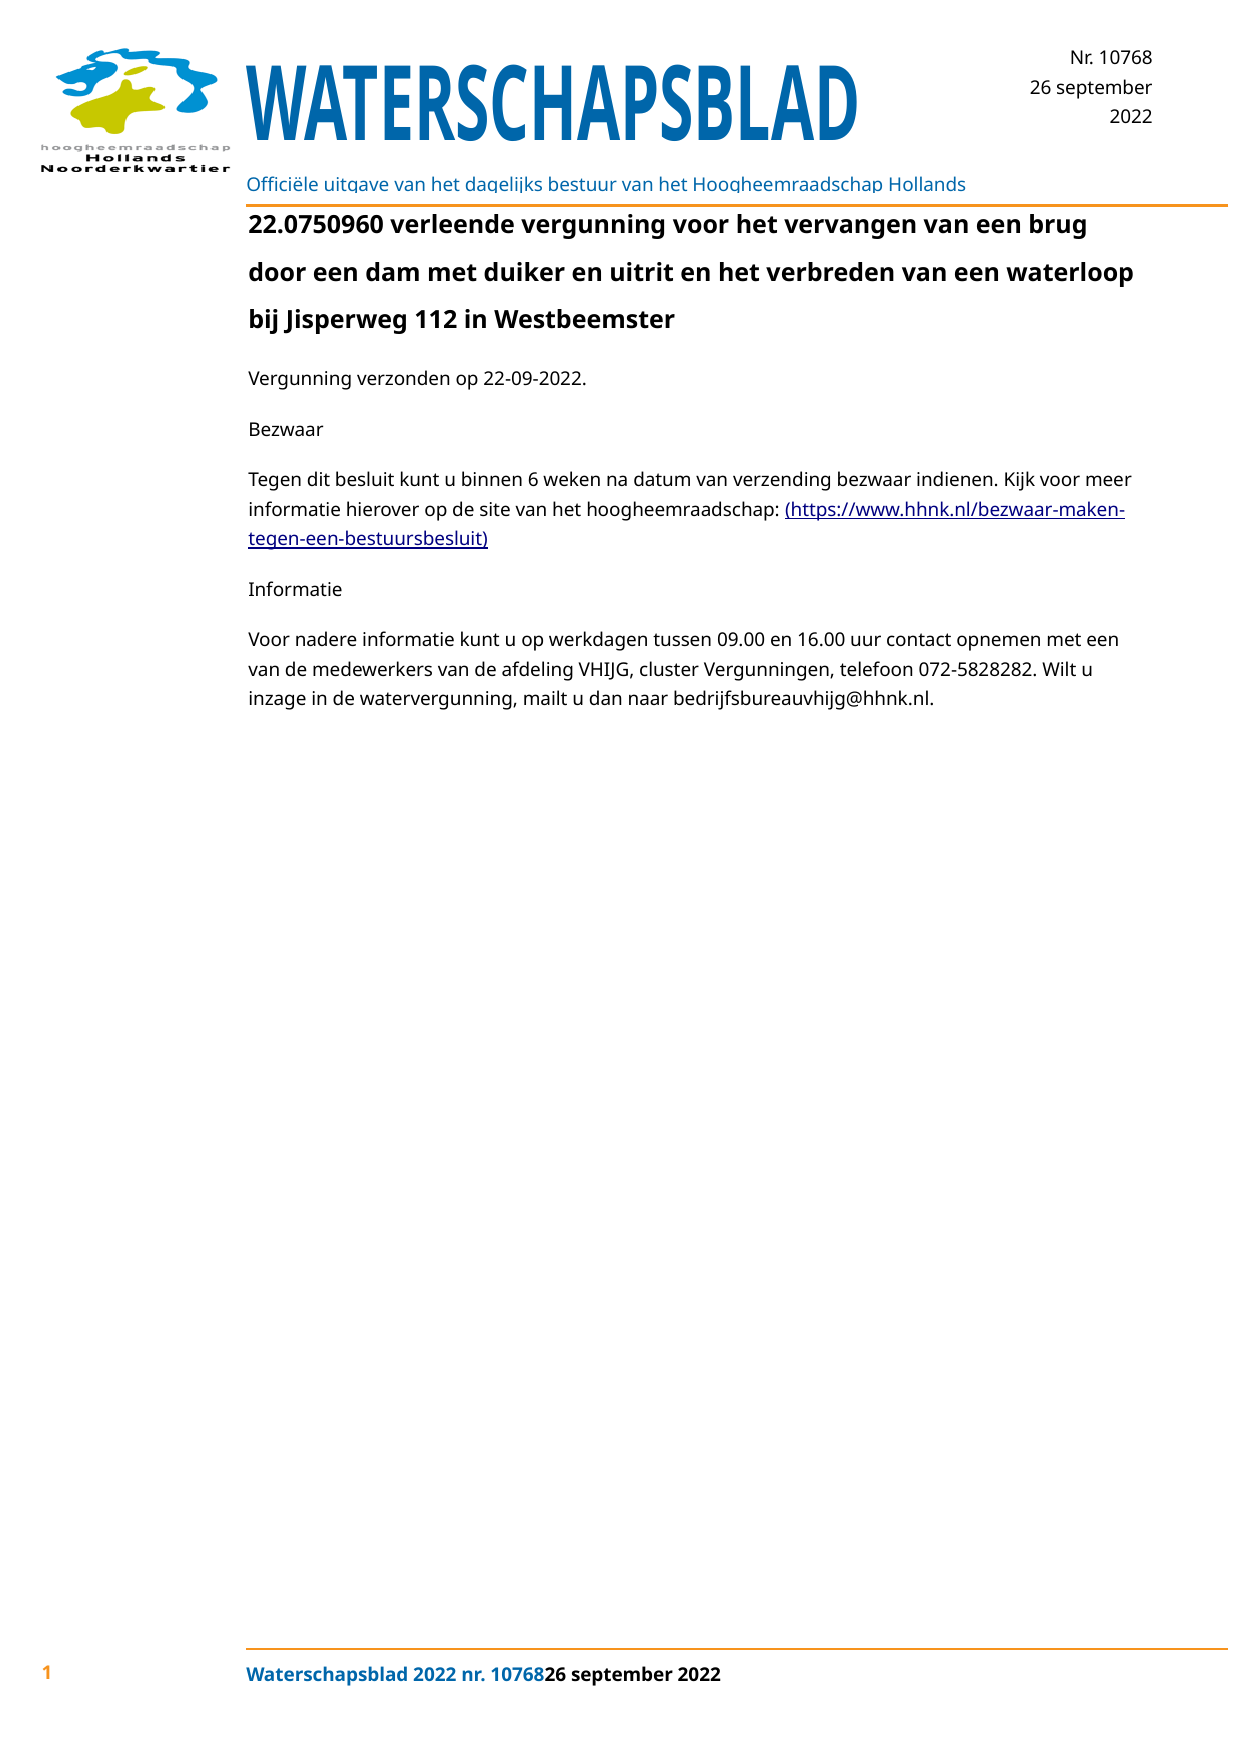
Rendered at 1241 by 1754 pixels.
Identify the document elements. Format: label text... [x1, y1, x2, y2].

text Informatie [248, 576, 1152, 602]
text 22.0750960 verleende vergunning voor het vervangen van een brug door een dam met duiker en uitrit en het verbreden van een waterloop bij Jisperweg 112 in Westbeemster [248, 207, 1152, 336]
text Bezwaar [248, 416, 1152, 442]
picture [41, 47, 231, 172]
text Voor nadere informatie kunt u op werkdagen tussen 09.00 en 16.00 uur contact opnemen met een van de medewerkers van de afdeling VHIJG, cluster Vergunningen, telefoon 072-5828282. Wilt u inzage in de watervergunning, mailt u dan naar bedrijfsbureauvhijg@hhnk.nl. [248, 626, 1152, 711]
text Tegen dit besluit kunt u binnen 6 weken na datum van verzending bezwaar indienen. Kijk voor meer informatie hierover op de site van het hoogheemraadschap: (https://www.hhnk.nl/bezwaar-maken-tegen-een-bestuursbesluit) [248, 466, 1152, 551]
text Vergunning verzonden op 22-09-2022. [248, 366, 1152, 391]
